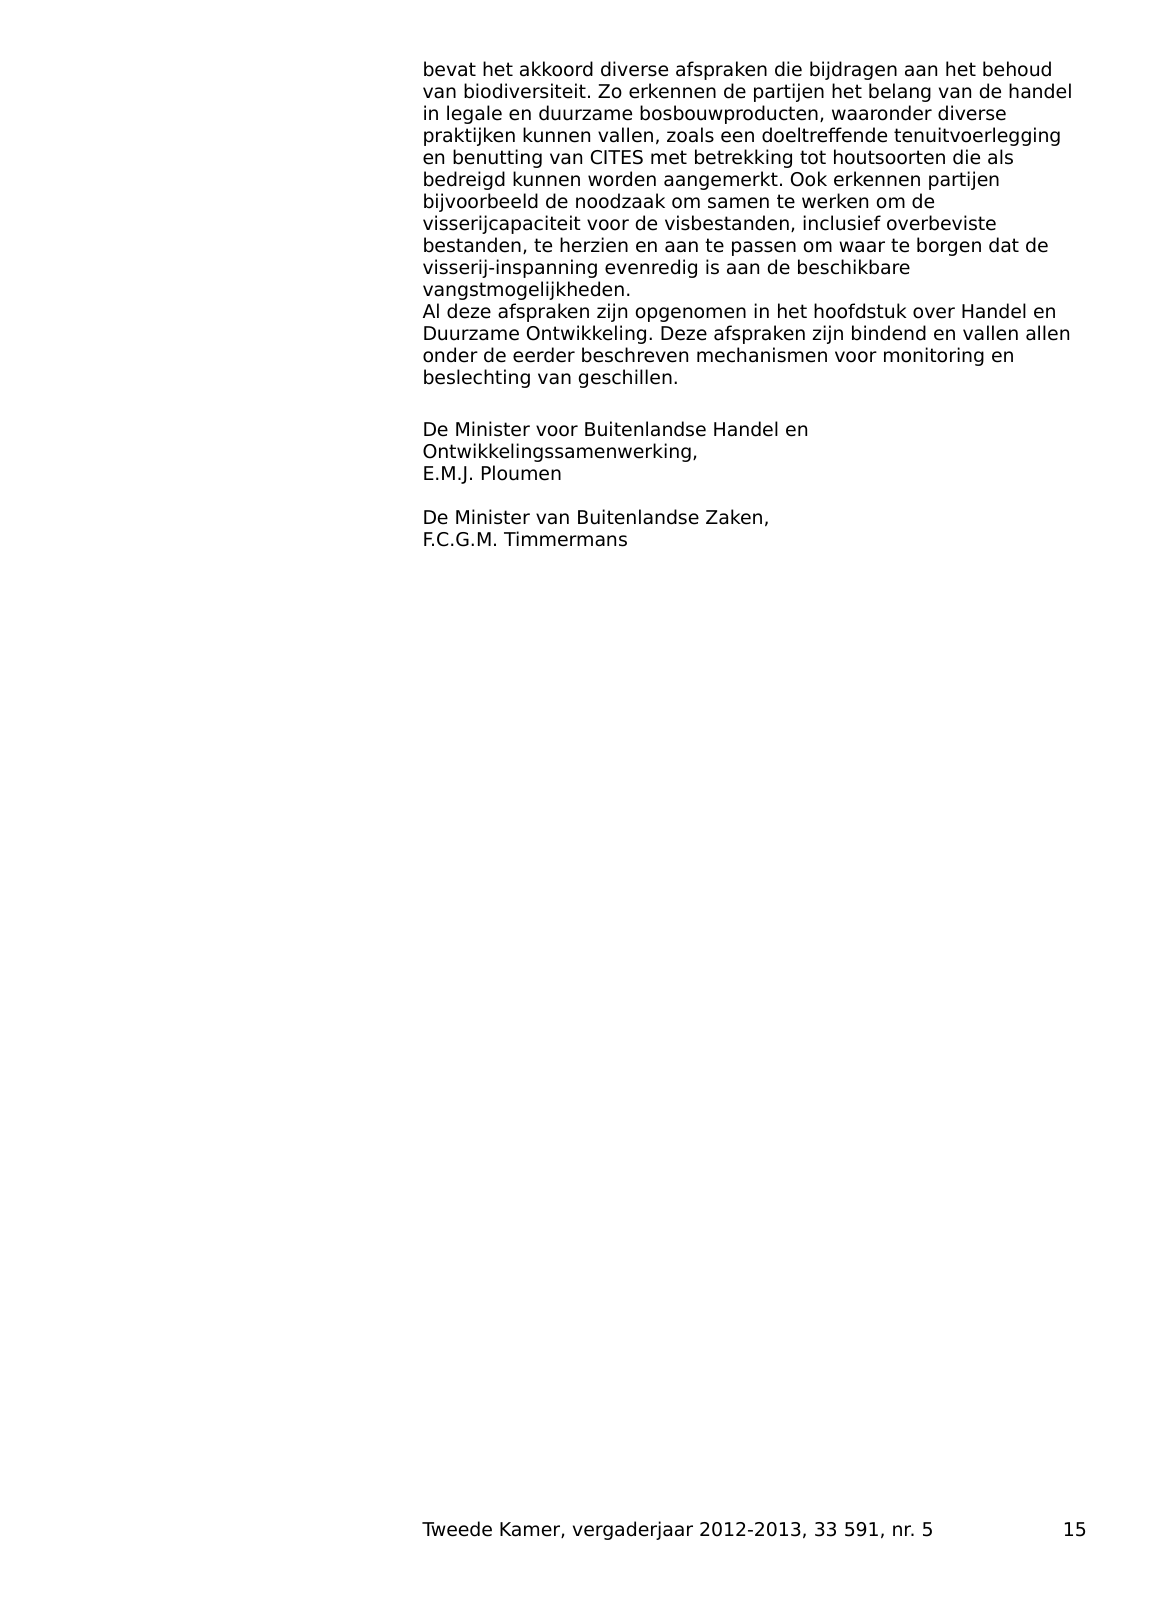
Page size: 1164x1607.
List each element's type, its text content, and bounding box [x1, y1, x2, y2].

text De Minister van Buitenlandse Zaken, F.C.G.M. Timmermans [422, 507, 1087, 551]
text bevat het akkoord diverse afspraken die bijdragen aan het behoud van biodiversiteit. Zo erkennen de partijen het belang van de handel in legale en duurzame bosbouwproducten, waaronder diverse praktijken kunnen vallen, zoals een doeltreffende tenuitvoerlegging en benutting van CITES met betrekking tot houtsoorten die als bedreigd kunnen worden aangemerkt. Ook erkennen partijen bijvoorbeeld de noodzaak om samen te werken om de visserijcapaciteit voor de visbestanden, inclusief overbeviste bestanden, te herzien en aan te passen om waar te borgen dat de visserij-inspanning evenredig is aan de beschikbare vangstmogelijkheden. [422, 59, 1087, 301]
text De Minister voor Buitenlandse Handel en Ontwikkelingssamenwerking, E.M.J. Ploumen [422, 419, 1087, 485]
text Al deze afspraken zijn opgenomen in het hoofdstuk over Handel en Duurzame Ontwikkeling. Deze afspraken zijn bindend en vallen allen onder de eerder beschreven mechanismen voor monitoring en beslechting van geschillen. [422, 301, 1087, 389]
